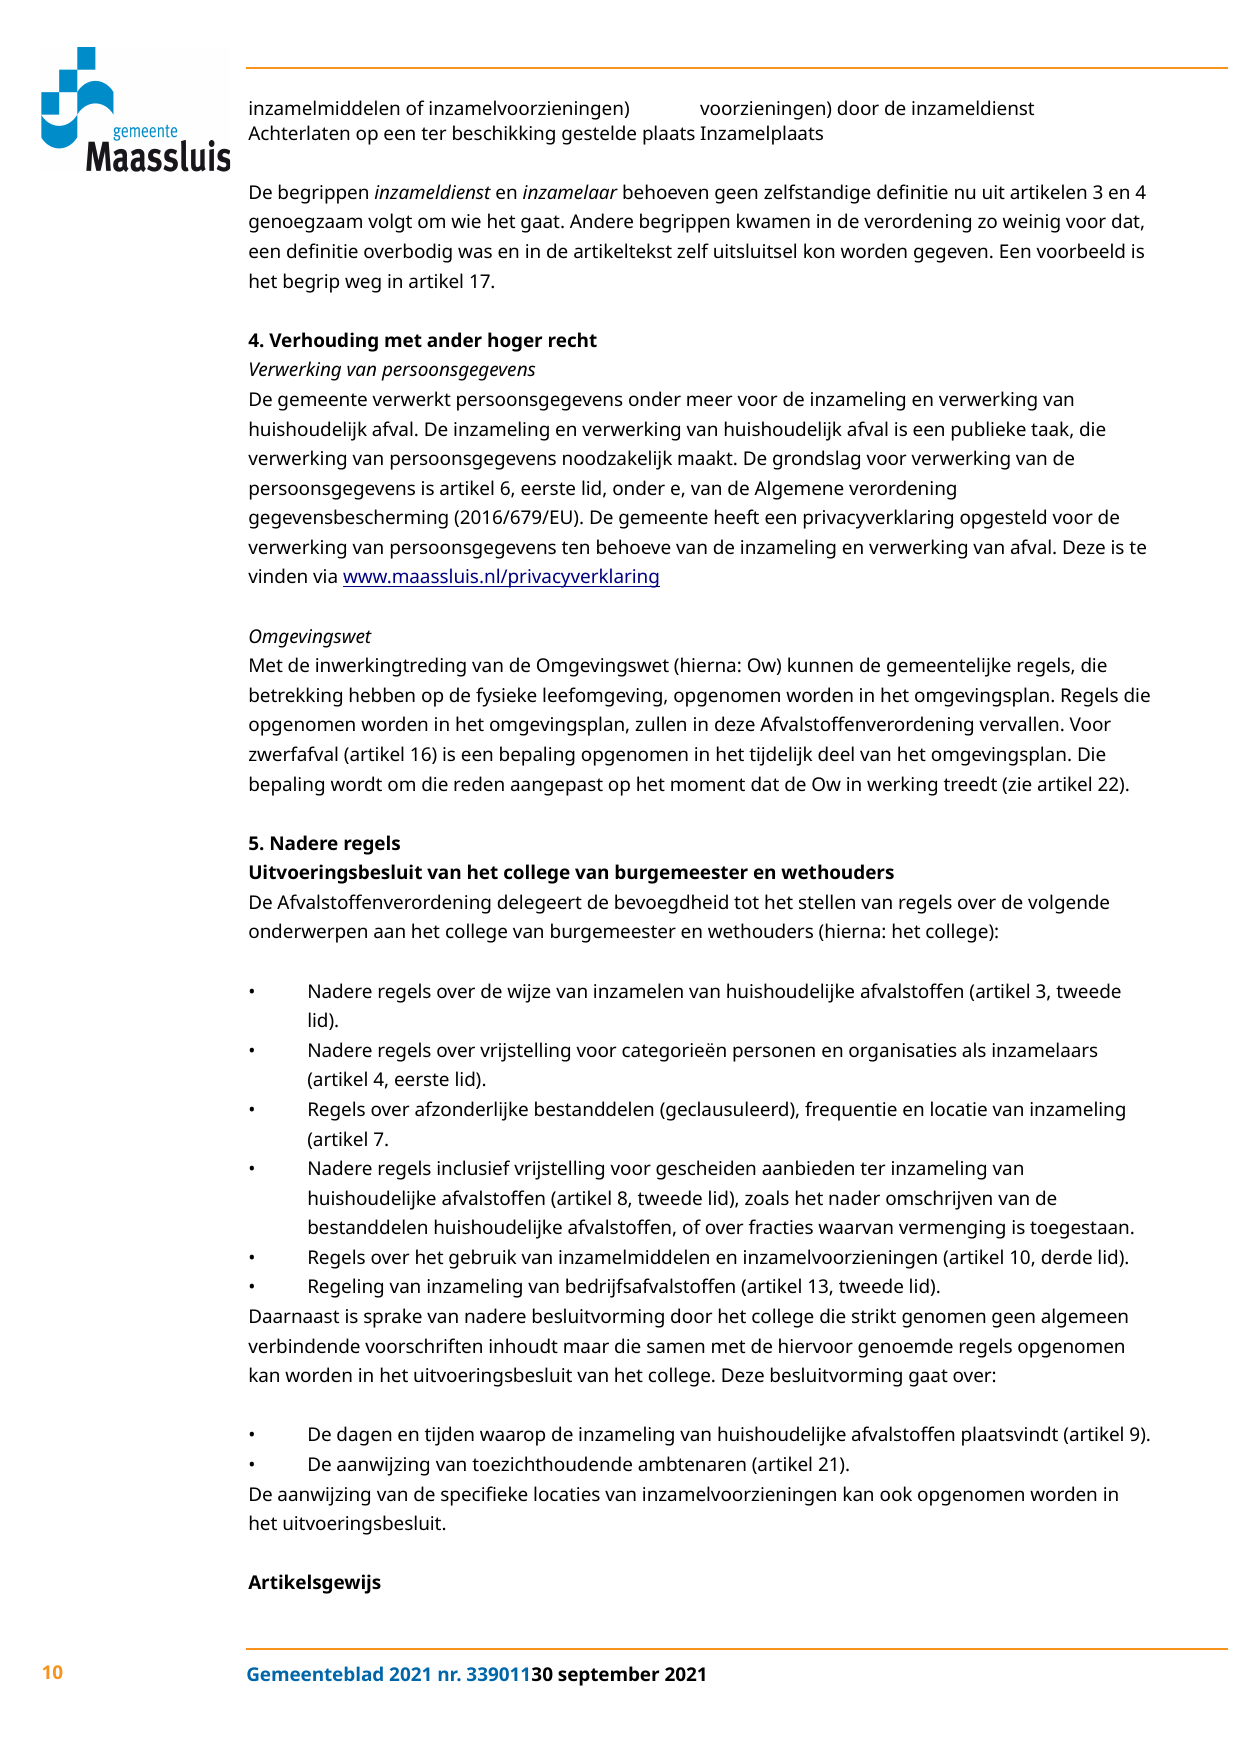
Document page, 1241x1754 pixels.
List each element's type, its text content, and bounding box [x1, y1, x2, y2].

table_cell Achterlaten op een ter beschikking gestelde plaats [248, 121, 700, 146]
list Nadere regels over vrijstelling voor categorieën personen en organisaties als inzamelaars (artikel 4, eerste lid). [248, 1037, 1152, 1092]
text De Afvalstoffenverordening delegeert de bevoegdheid tot het stellen van regels over de volgende onderwerpen aan het college van burgemeester en wethouders (hierna: het college): [248, 889, 1152, 944]
text 5. Nadere regels [248, 830, 1152, 856]
text Omgevingswet [248, 623, 1152, 648]
text 4. Verhouding met ander hoger recht [248, 327, 1152, 353]
list Nadere regels over de wijze van inzamelen van huishoudelijke afvalstoffen (artikel 3, tweede lid). [248, 978, 1152, 1033]
text De aanwijzing van de specifieke locaties van inzamelvoorzieningen kan ook opgenomen worden in het uitvoeringsbesluit. [248, 1481, 1152, 1536]
list De dagen en tijden waarop de inzameling van huishoudelijke afvalstoffen plaatsvindt (artikel 9). [248, 1422, 1152, 1447]
table_cell inzamelmiddelen of inzamelvoorzieningen) [248, 95, 700, 121]
table_cell Inzamelplaats [700, 121, 1152, 146]
picture [41, 47, 231, 172]
text Met de inwerkingtreding van de Omgevingswet (hierna: Ow) kunnen de gemeentelijke regels, die betrekking hebben op de fysieke leefomgeving, opgenomen worden in het omgevingsplan. Regels die opgenomen worden in het omgevingsplan, zullen in deze Afvalstoffenverordening vervallen. Voor zwerfafval (artikel 16) is een bepaling opgenomen in het tijdelijk deel van het omgevingsplan. Die bepaling wordt om die reden aangepast op het moment dat de Ow in werking treedt (zie artikel 22). [248, 652, 1152, 796]
text Verwerking van persoonsgegevens [248, 357, 1152, 382]
picture [41, 47, 77, 92]
text Daarnaast is sprake van nadere besluitvorming door het college die strikt genomen geen algemeen verbindende voorschriften inhoudt maar die samen met de hiervoor genoemde regels opgenomen kan worden in het uitvoeringsbesluit van het college. Deze besluitvorming gaat over: [248, 1303, 1152, 1388]
text Uitvoeringsbesluit van het college van burgemeester en wethouders [248, 859, 1152, 885]
text De begrippen inzameldienst en inzamelaar behoeven geen zelfstandige definitie nu uit artikelen 3 en 4 genoegzaam volgt om wie het gaat. Andere begrippen kwamen in de verordening zo weinig voor dat, een definitie overbodig was en in de artikeltekst zelf uitsluitsel kon worden gegeven. Een voorbeeld is het begrip weg in artikel 17. [248, 179, 1152, 293]
list Nadere regels inclusief vrijstelling voor gescheiden aanbieden ter inzameling van huishoudelijke afvalstoffen (artikel 8, tweede lid), zoals het nader omschrijven van de bestanddelen huishoudelijke afvalstoffen, of over fracties waarvan vermenging is toegestaan. [248, 1155, 1152, 1240]
list Regels over afzonderlijke bestanddelen (geclausuleerd), frequentie en locatie van inzameling (artikel 7. [248, 1096, 1152, 1151]
table_cell voorzieningen) door de inzameldienst [700, 95, 1152, 121]
text De gemeente verwerkt persoonsgegevens onder meer voor de inzameling en verwerking van huishoudelijk afval. De inzameling en verwerking van huishoudelijk afval is een publieke taak, die verwerking van persoonsgegevens noodzakelijk maakt. De grondslag voor verwerking van de persoonsgegevens is artikel 6, eerste lid, onder e, van de Algemene verordening gegevensbescherming (2016/679/EU). De gemeente heeft een privacyverklaring opgesteld voor de verwerking van persoonsgegevens ten behoeve van de inzameling en verwerking van afval. Deze is te vinden via www.maassluis.nl/privacyverklaring [248, 386, 1152, 589]
text Artikelsgewijs [248, 1569, 1152, 1595]
list De aanwijzing van toezichthoudende ambtenaren (artikel 21). [248, 1451, 1152, 1477]
list Regels over het gebruik van inzamelmiddelen en inzamelvoorzieningen (artikel 10, derde lid). [248, 1244, 1152, 1270]
list Regeling van inzameling van bedrijfsafvalstoffen (artikel 13, tweede lid). [248, 1274, 1152, 1299]
